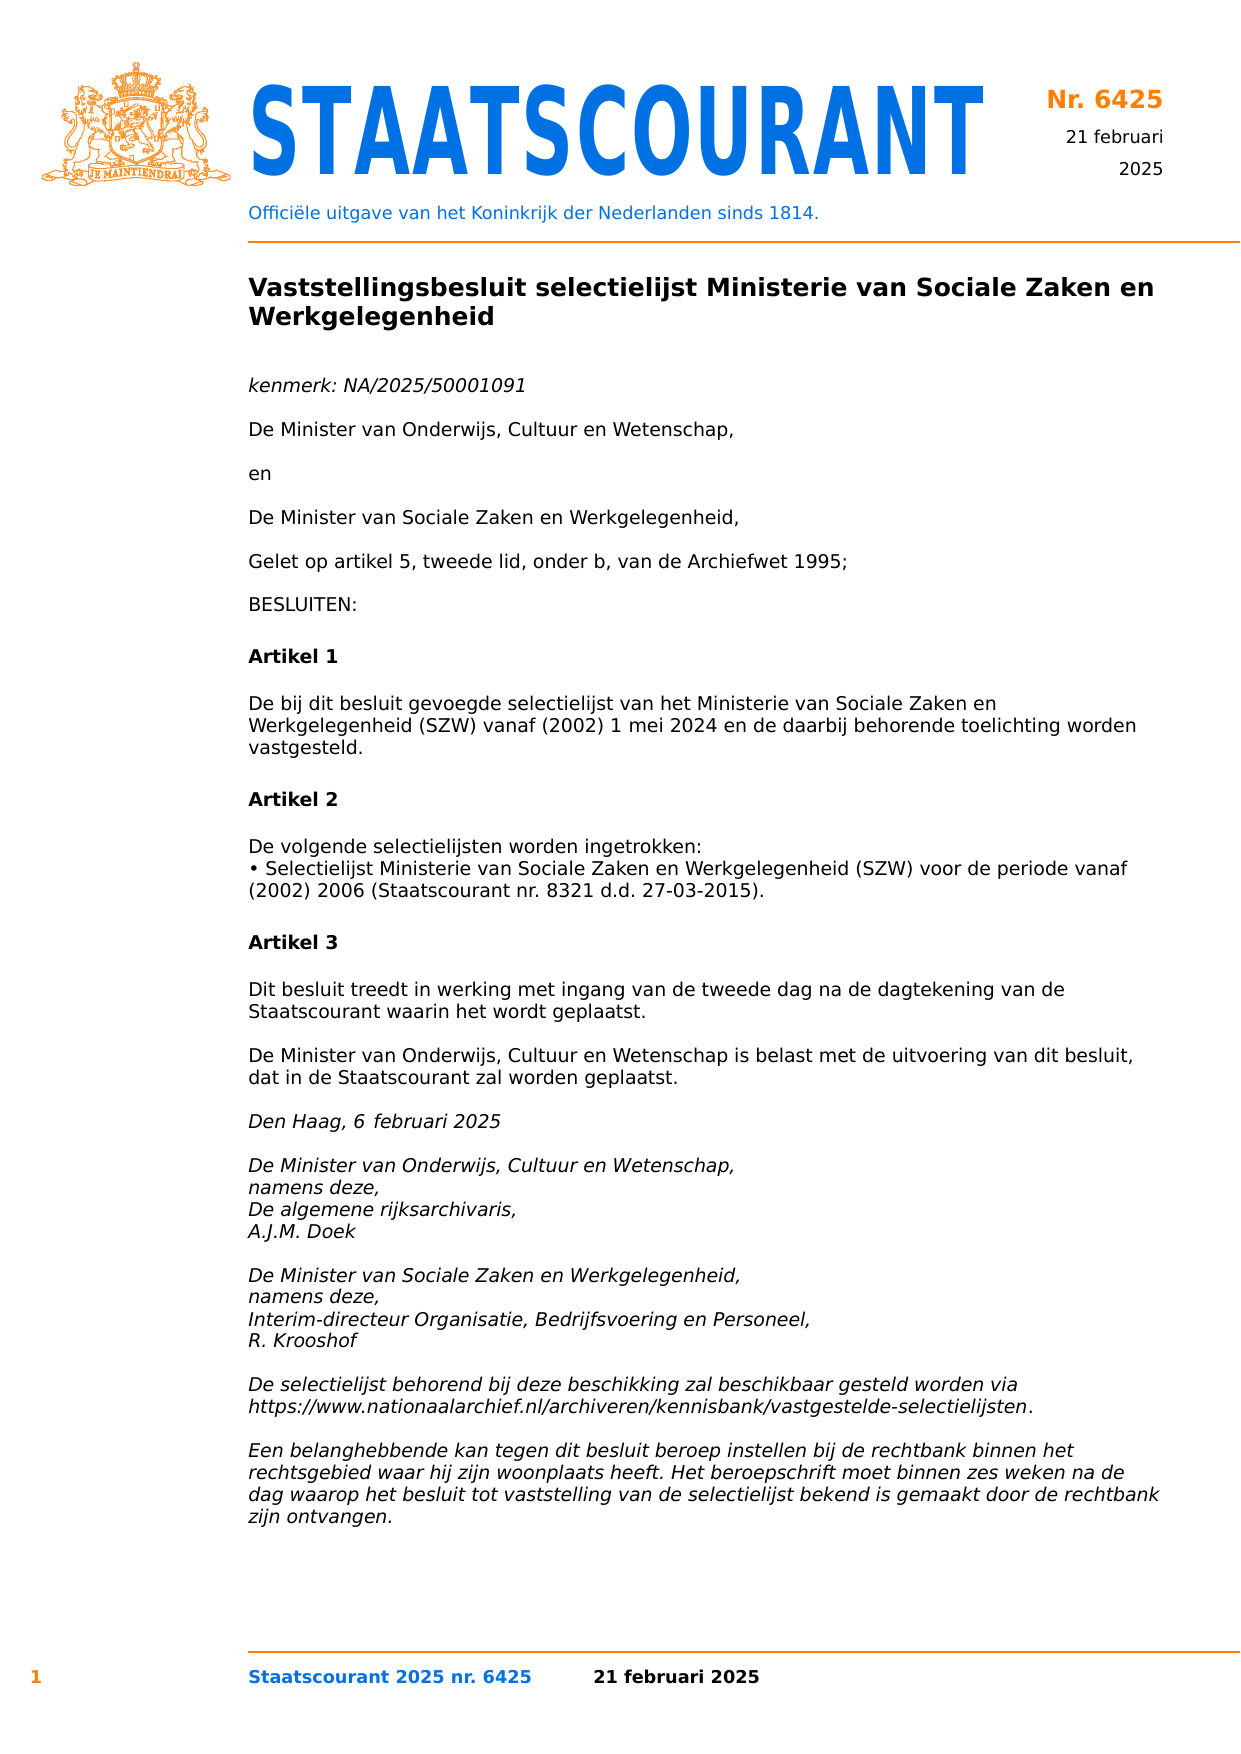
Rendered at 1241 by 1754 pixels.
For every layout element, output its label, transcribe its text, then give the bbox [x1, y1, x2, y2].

text De selectielijst behorend bij deze beschikking zal beschikbaar gesteld worden via https://www.nationaalarchief.nl/archiveren/kennisbank/vastgestelde-selectielijsten. [248, 1374, 1163, 1418]
table_header STAATSCOURANT [248, 62, 998, 203]
table_header Nr. 6425 [998, 62, 1240, 121]
text De Minister van Sociale Zaken en Werkgelegenheid, namens deze, Interim-directeur Organisatie, Bedrijfsvoering en Personeel, R. Krooshof [248, 1264, 1163, 1352]
subtitle Artikel 3 [248, 932, 1163, 954]
text BESLUITEN: [248, 594, 1163, 616]
table_cell 21 februari [998, 121, 1240, 153]
subtitle Vaststellingsbesluit selectielijst Ministerie van Sociale Zaken en Werkgelegenheid [248, 273, 1163, 331]
text De Minister van Onderwijs, Cultuur en Wetenschap, namens deze, De algemene rijksarchivaris, A.J.M. Doek [248, 1155, 1163, 1243]
text en [248, 463, 1163, 485]
text Een belanghebbende kan tegen dit besluit beroep instellen bij de rechtbank binnen het rechtsgebied waar hij zijn woonplaats heeft. Het beroepschrift moet binnen zes weken na de dag waarop het besluit tot vaststelling van de selectielijst bekend is gemaakt door de rechtbank zijn ontvangen. [248, 1440, 1163, 1528]
text De bij dit besluit gevoegde selectielijst van het Ministerie van Sociale Zaken en Werkgelegenheid (SZW) vanaf (2002) 1 mei 2024 en de daarbij behorende toelichting worden vastgesteld. [248, 693, 1163, 759]
picture [41, 62, 231, 186]
text Den Haag, 6 februari 2025 [248, 1111, 1163, 1133]
text Dit besluit treedt in werking met ingang van de tweede dag na de dagtekening van de Staatscourant waarin het wordt geplaatst. [248, 979, 1163, 1023]
subtitle Artikel 2 [248, 789, 1163, 811]
table_header [25, 62, 248, 241]
text De Minister van Sociale Zaken en Werkgelegenheid, [248, 507, 1163, 529]
table_cell 2025 [998, 153, 1240, 203]
text • Selectielijst Ministerie van Sociale Zaken en Werkgelegenheid (SZW) voor de periode vanaf (2002) 2006 (Staatscourant nr. 8321 d.d. 27-03-2015). [248, 858, 1163, 902]
text Gelet op artikel 5, tweede lid, onder b, van de Archiefwet 1995; [248, 551, 1163, 572]
text De volgende selectielijsten worden ingetrokken: [248, 836, 1163, 858]
subtitle Artikel 1 [248, 646, 1163, 668]
text De Minister van Onderwijs, Cultuur en Wetenschap is belast met de uitvoering van dit besluit, dat in de Staatscourant zal worden geplaatst. [248, 1045, 1163, 1089]
table_cell Officiële uitgave van het Koninkrijk der Nederlanden sinds 1814. [248, 203, 1240, 241]
text De Minister van Onderwijs, Cultuur en Wetenschap, [248, 419, 1163, 441]
text kenmerk: NA/2025/50001091 [248, 375, 1163, 397]
